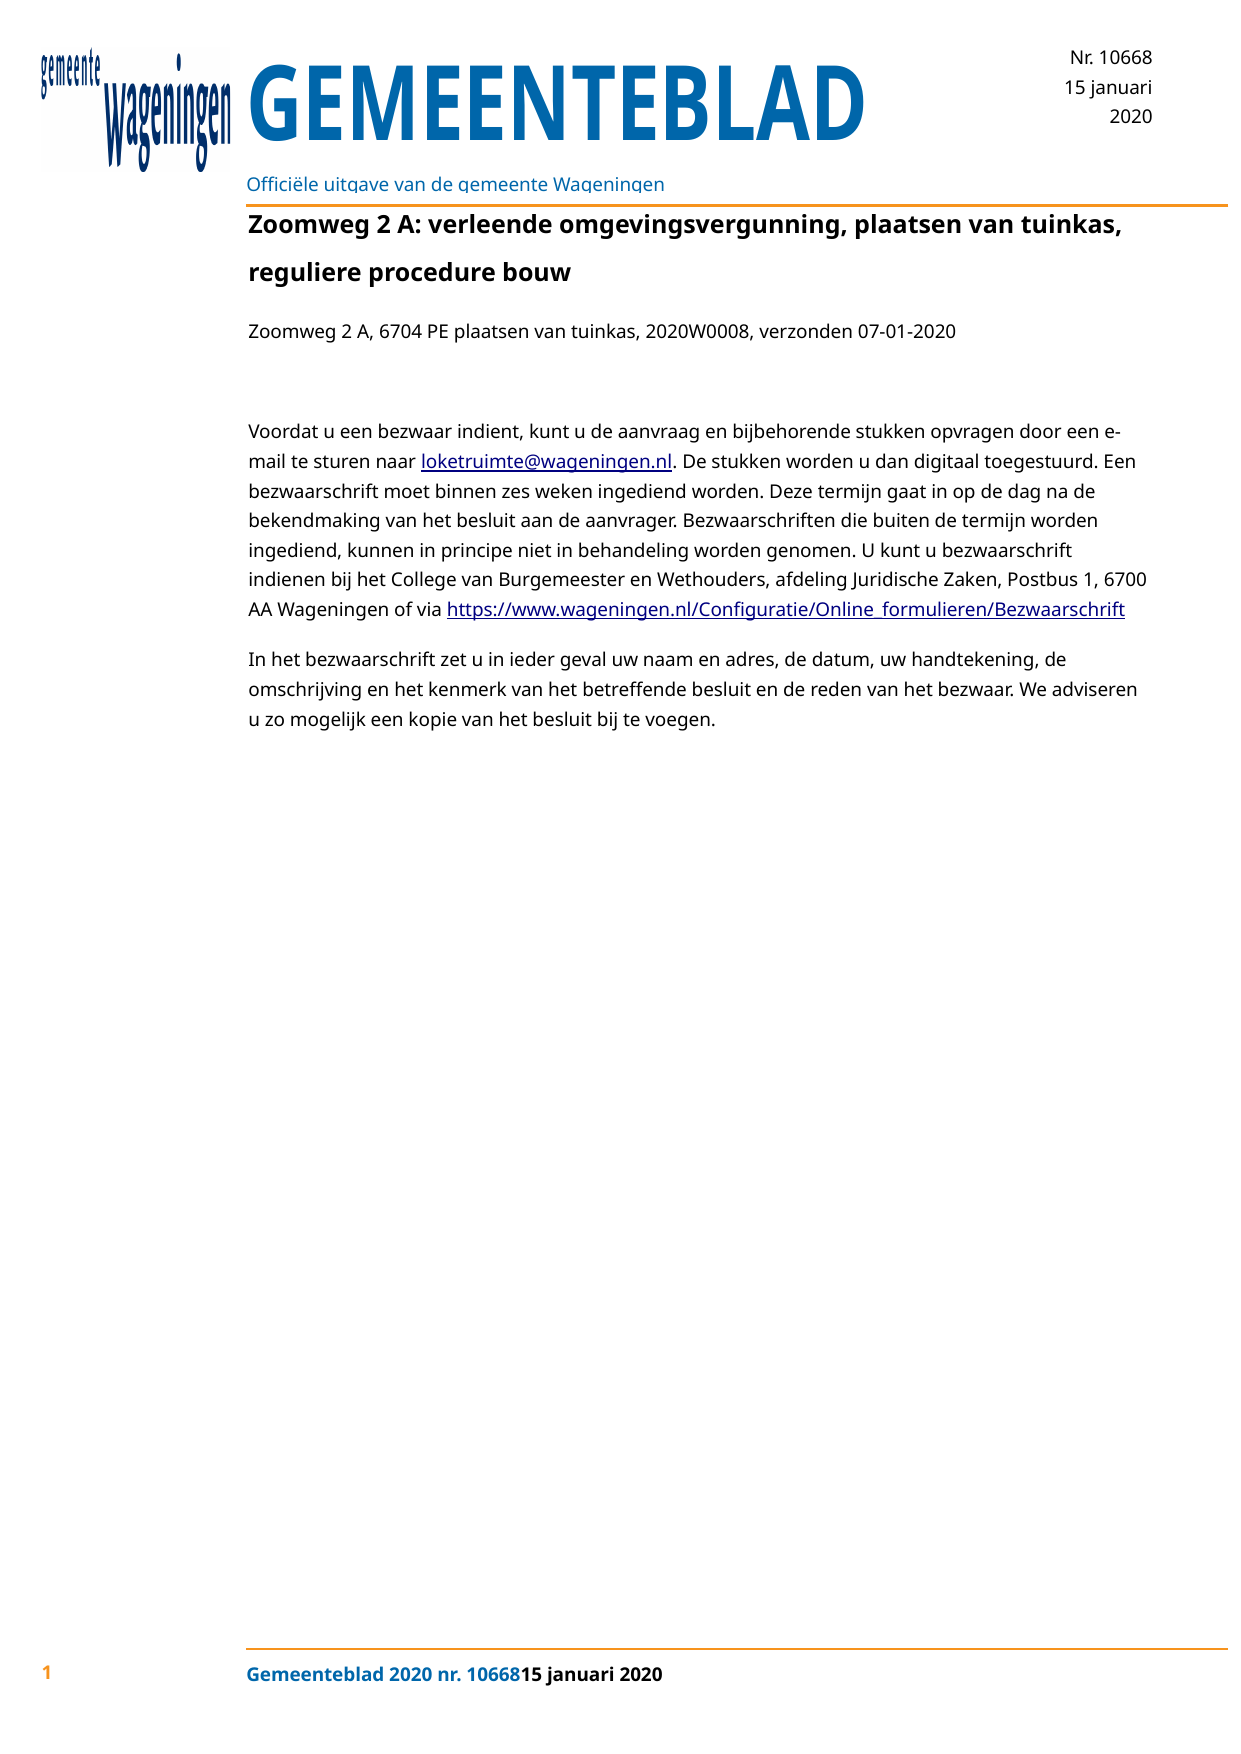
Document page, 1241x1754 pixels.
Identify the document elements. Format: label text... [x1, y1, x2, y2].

text Zoomweg 2 A, 6704 PE plaatsen van tuinkas, 2020W0008, verzonden 07-01-2020 [248, 318, 1152, 344]
picture [41, 47, 231, 172]
text Voordat u een bezwaar indient, kunt u de aanvraag en bijbehorende stukken opvragen door een e-mail te sturen naar loketruimte@wageningen.nl. De stukken worden u dan digitaal toegestuurd. Een bezwaarschrift moet binnen zes weken ingediend worden. Deze termijn gaat in op de dag na de bekendmaking van het besluit aan de aanvrager. Bezwaarschriften die buiten de termijn worden ingediend, kunnen in principe niet in behandeling worden genomen. U kunt u bezwaarschrift indienen bij het College van Burgemeester en Wethouders, afdeling Juridische Zaken, Postbus 1, 6700 AA Wageningen of via https://www.wageningen.nl/Configuratie/Online_formulieren/Bezwaarschrift [248, 419, 1152, 622]
text Zoomweg 2 A: verleende omgevingsvergunning, plaatsen van tuinkas, reguliere procedure bouw [248, 207, 1152, 288]
text In het bezwaarschrift zet u in ieder geval uw naam en adres, de datum, uw handtekening, de omschrijving en het kenmerk van het betreffende besluit en de reden van het bezwaar. We adviseren u zo mogelijk een kopie van het besluit bij te voegen. [248, 647, 1152, 732]
